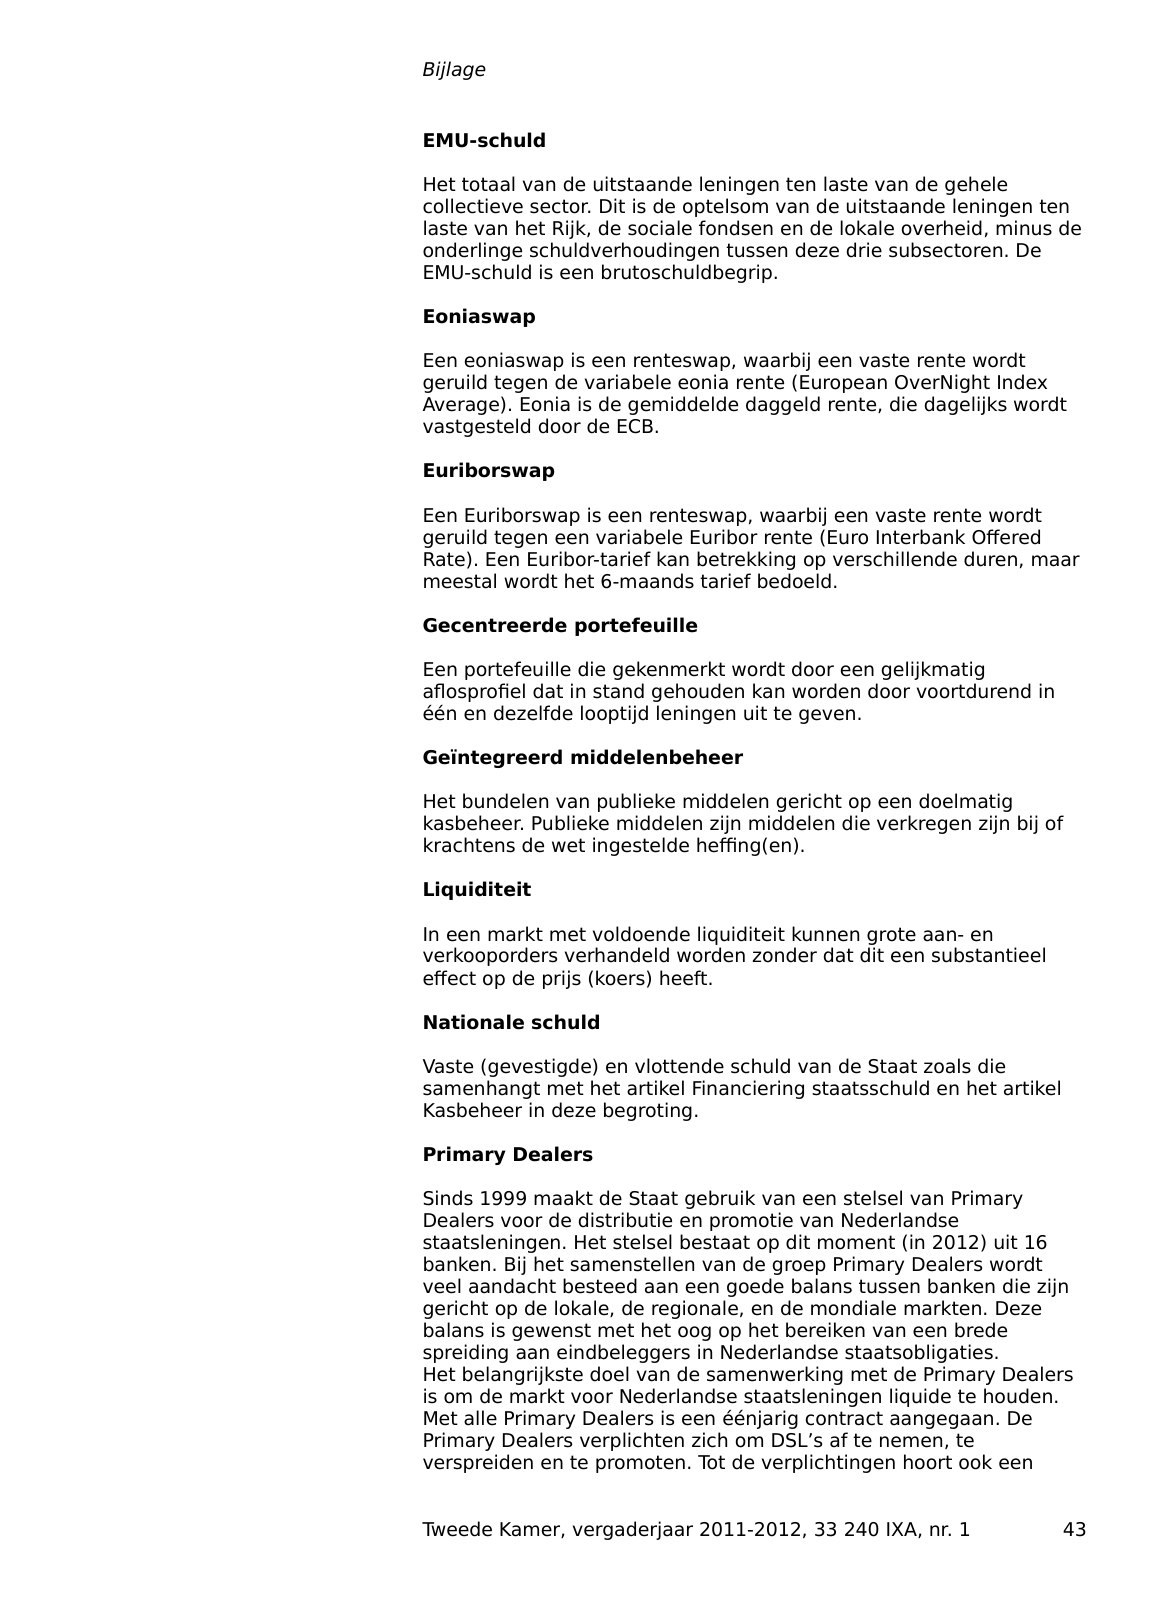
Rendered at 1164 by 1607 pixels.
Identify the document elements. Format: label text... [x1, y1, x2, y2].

subtitle Eoniaswap [422, 306, 1087, 328]
subtitle Gecentreerde portefeuille [422, 615, 1087, 637]
text Een eoniaswap is een renteswap, waarbij een vaste rente wordt geruild tegen de variabele eonia rente (European OverNight Index Average). Eonia is de gemiddelde daggeld rente, die dagelijks wordt vastgesteld door de ECB. [422, 350, 1087, 438]
subtitle Euriborswap [422, 460, 1087, 482]
subtitle Liquiditeit [422, 879, 1087, 901]
text Sinds 1999 maakt de Staat gebruik van een stelsel van Primary Dealers voor de distributie en promotie van Nederlandse staatsleningen. Het stelsel bestaat op dit moment (in 2012) uit 16 banken. Bij het samenstellen van de groep Primary Dealers wordt veel aandacht besteed aan een goede balans tussen banken die zijn gericht op de lokale, de regionale, en de mondiale markten. Deze balans is gewenst met het oog op het bereiken van een brede spreiding aan eindbeleggers in Nederlandse staatsobligaties. [422, 1188, 1087, 1364]
text Het bundelen van publieke middelen gericht op een doelmatig kasbeheer. Publieke middelen zijn middelen die verkregen zijn bij of krachtens de wet ingestelde heffing(en). [422, 791, 1087, 857]
text Het totaal van de uitstaande leningen ten laste van de gehele collectieve sector. Dit is de optelsom van de uitstaande leningen ten laste van het Rijk, de sociale fondsen en de lokale overheid, minus de onderlinge schuldverhoudingen tussen deze drie subsectoren. De EMU-schuld is een brutoschuldbegrip. [422, 174, 1087, 284]
text Het belangrijkste doel van de samenwerking met de Primary Dealers is om de markt voor Nederlandse staatsleningen liquide te houden. Met alle Primary Dealers is een éénjarig contract aangegaan. De Primary Dealers verplichten zich om DSL’s af te nemen, te verspreiden en te promoten. Tot de verplichtingen hoort ook een [422, 1364, 1087, 1474]
text Een portefeuille die gekenmerkt wordt door een gelijkmatig aflosprofiel dat in stand gehouden kan worden door voortdurend in één en dezelfde looptijd leningen uit te geven. [422, 659, 1087, 725]
text Vaste (gevestigde) en vlottende schuld van de Staat zoals die samenhangt met het artikel Financiering staatsschuld en het artikel Kasbeheer in deze begroting. [422, 1056, 1087, 1122]
subtitle EMU-schuld [422, 130, 1087, 152]
subtitle Geïntegreerd middelenbeheer [422, 747, 1087, 769]
text Een Euriborswap is een renteswap, waarbij een vaste rente wordt geruild tegen een variabele Euribor rente (Euro Interbank Offered Rate). Een Euribor-tarief kan betrekking op verschillende duren, maar meestal wordt het 6-maands tarief bedoeld. [422, 504, 1087, 592]
subtitle Nationale schuld [422, 1012, 1087, 1033]
subtitle Primary Dealers [422, 1144, 1087, 1166]
text In een markt met voldoende liquiditeit kunnen grote aan- en verkooporders verhandeld worden zonder dat dit een substantieel effect op de prijs (koers) heeft. [422, 923, 1087, 989]
